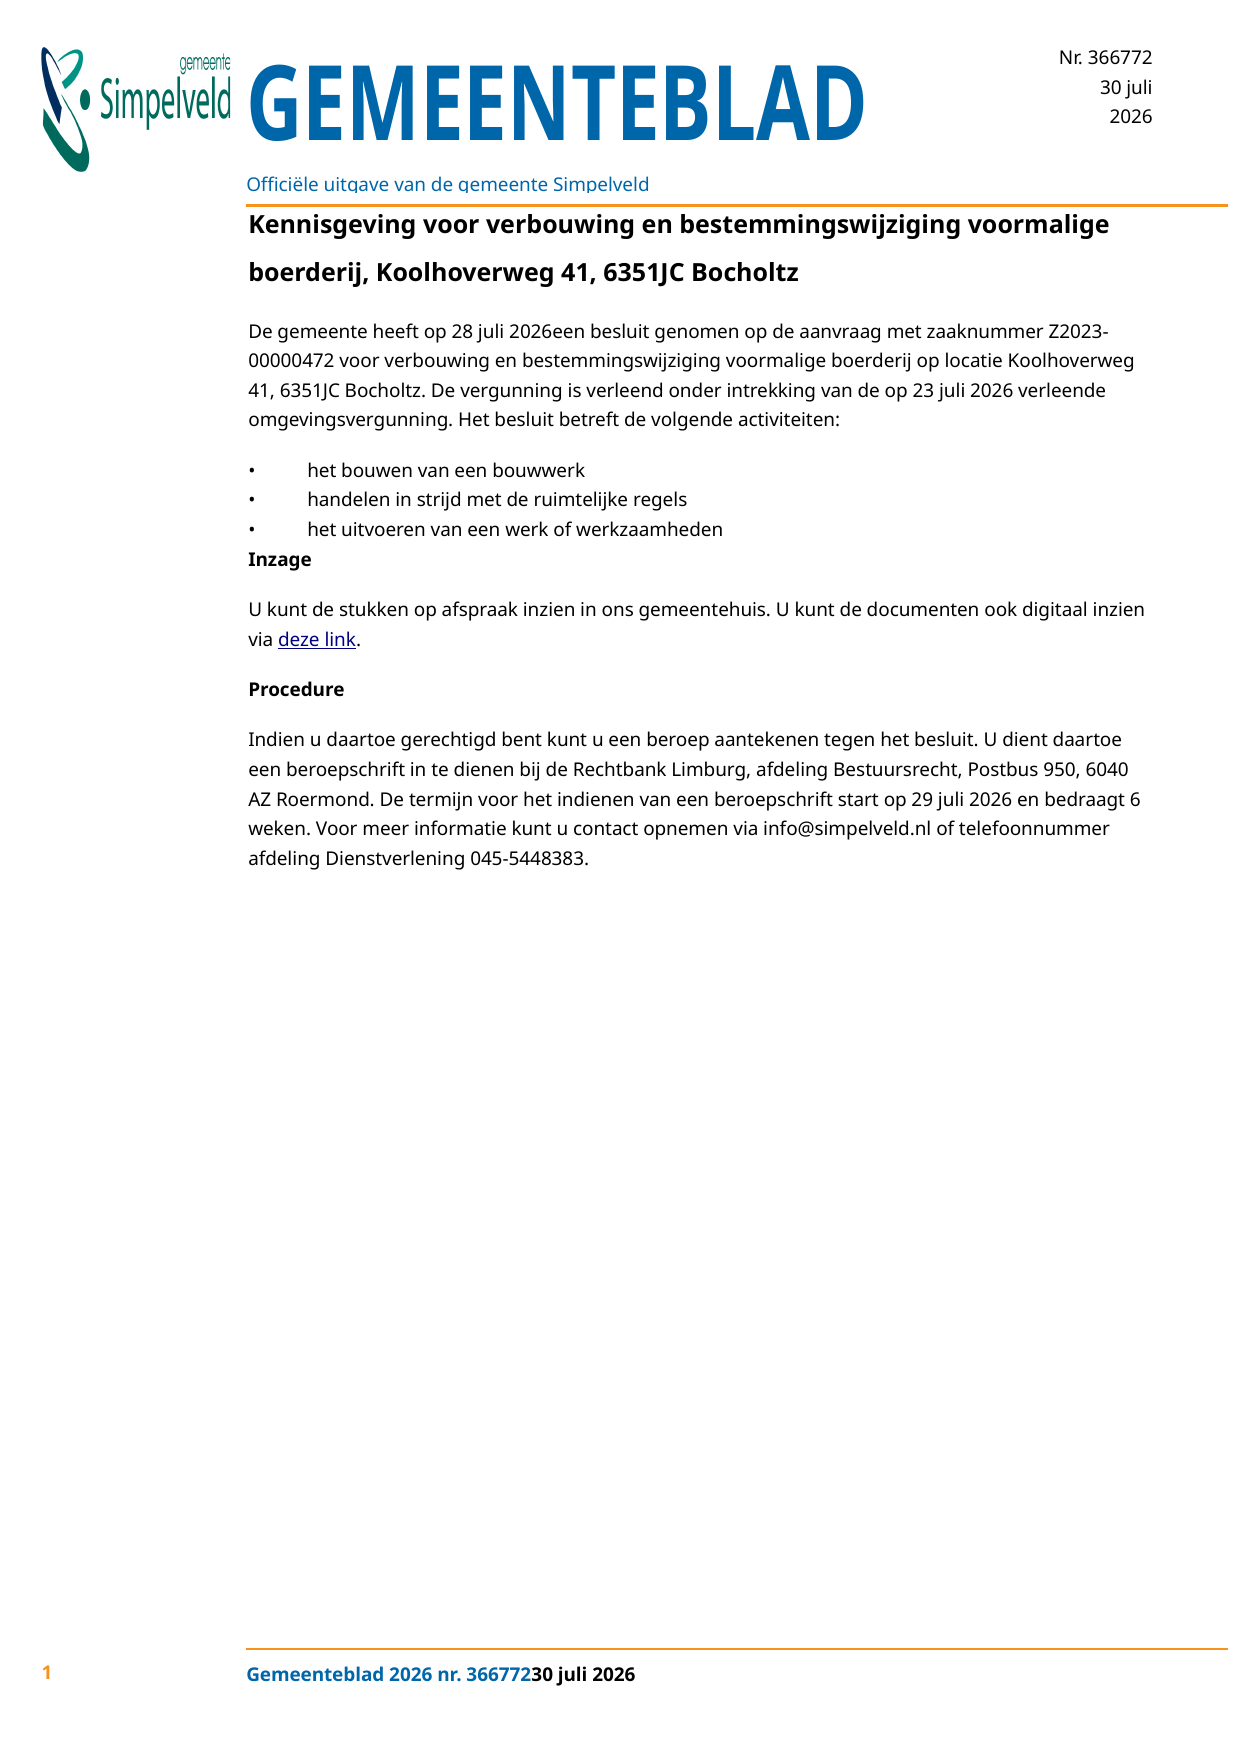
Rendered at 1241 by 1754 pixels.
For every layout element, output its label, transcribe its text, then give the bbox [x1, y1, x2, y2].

text Indien u daartoe gerechtigd bent kunt u een beroep aantekenen tegen het besluit. U dient daartoe een beroepschrift in te dienen bij de Rechtbank Limburg, afdeling Bestuursrecht, Postbus 950, 6040 AZ Roermond. De termijn voor het indienen van een beroepschrift start op 29 juli 2026 en bedraagt 6 weken. Voor meer informatie kunt u contact opnemen via info@simpelveld.nl of telefoonnummer afdeling Dienstverlening 045-5448383. [248, 727, 1152, 871]
picture [41, 47, 231, 172]
text U kunt de stukken op afspraak inzien in ons gemeentehuis. U kunt de documenten ook digitaal inzien via deze link. [248, 596, 1152, 652]
text Procedure [248, 676, 1152, 702]
list het bouwen van een bouwwerk [248, 457, 1152, 483]
list handelen in strijd met de ruimtelijke regels [248, 487, 1152, 512]
text De gemeente heeft op 28 juli 2026een besluit genomen op de aanvraag met zaaknummer Z2023-00000472 voor verbouwing en bestemmingswijziging voormalige boerderij op locatie Koolhoverweg 41, 6351JC Bocholtz. De vergunning is verleend onder intrekking van de op 23 juli 2026 verleende omgevingsvergunning. Het besluit betreft de volgende activiteiten: [248, 318, 1152, 432]
text Kennisgeving voor verbouwing en bestemmingswijziging voormalige boerderij, Koolhoverweg 41, 6351JC Bocholtz [248, 207, 1152, 288]
text Inzage [248, 546, 1152, 572]
list het uitvoeren van een werk of werkzaamheden [248, 516, 1152, 542]
